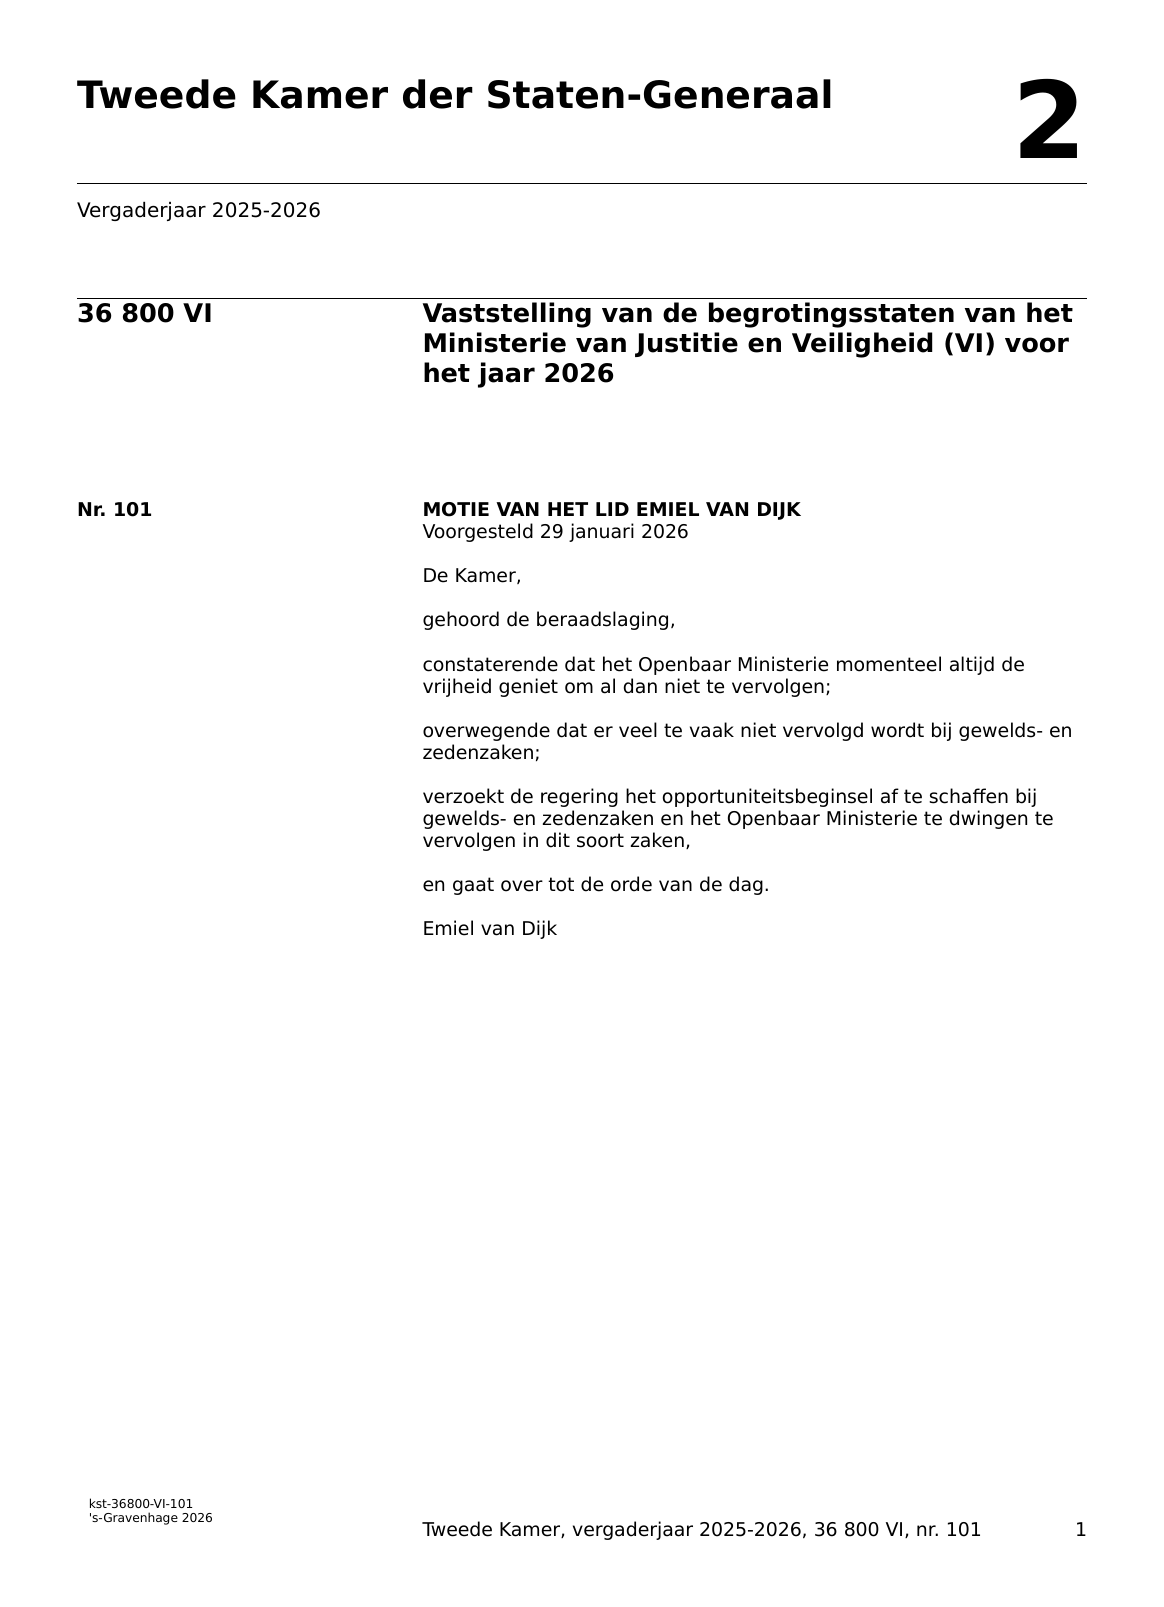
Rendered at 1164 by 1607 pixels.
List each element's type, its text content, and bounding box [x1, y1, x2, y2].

table_header Tweede Kamer der Staten-Generaal [77, 59, 886, 183]
table_header 2 [886, 59, 1087, 183]
text 's-Gravenhage 2026 [88, 1511, 323, 1525]
text Emiel van Dijk [422, 918, 1087, 940]
subtitle Nr. 101 MOTIE VAN HET LID EMIEL VAN DIJK [77, 499, 1087, 521]
text overwegende dat er veel te vaak niet vervolgd wordt bij gewelds- en zedenzaken; [422, 720, 1087, 764]
subtitle 36 800 VI Vaststelling van de begrotingsstaten van het Ministerie van Justitie en Veiligheid (VI) voor het jaar 2026 [77, 299, 1087, 388]
table_cell Vergaderjaar 2025-2026 [77, 184, 1087, 298]
text en gaat over tot de orde van de dag. [422, 874, 1087, 896]
text gehoord de beraadslaging, [422, 609, 1087, 631]
text constaterende dat het Openbaar Ministerie momenteel altijd de vrijheid geniet om al dan niet te vervolgen; [422, 653, 1087, 697]
text kst-36800-VI-101 [88, 1497, 323, 1511]
text De Kamer, [422, 565, 1087, 587]
text Voorgesteld 29 januari 2026 [422, 521, 1087, 543]
text verzoekt de regering het opportuniteitsbeginsel af te schaffen bij gewelds- en zedenzaken en het Openbaar Ministerie te dwingen te vervolgen in dit soort zaken, [422, 786, 1087, 852]
